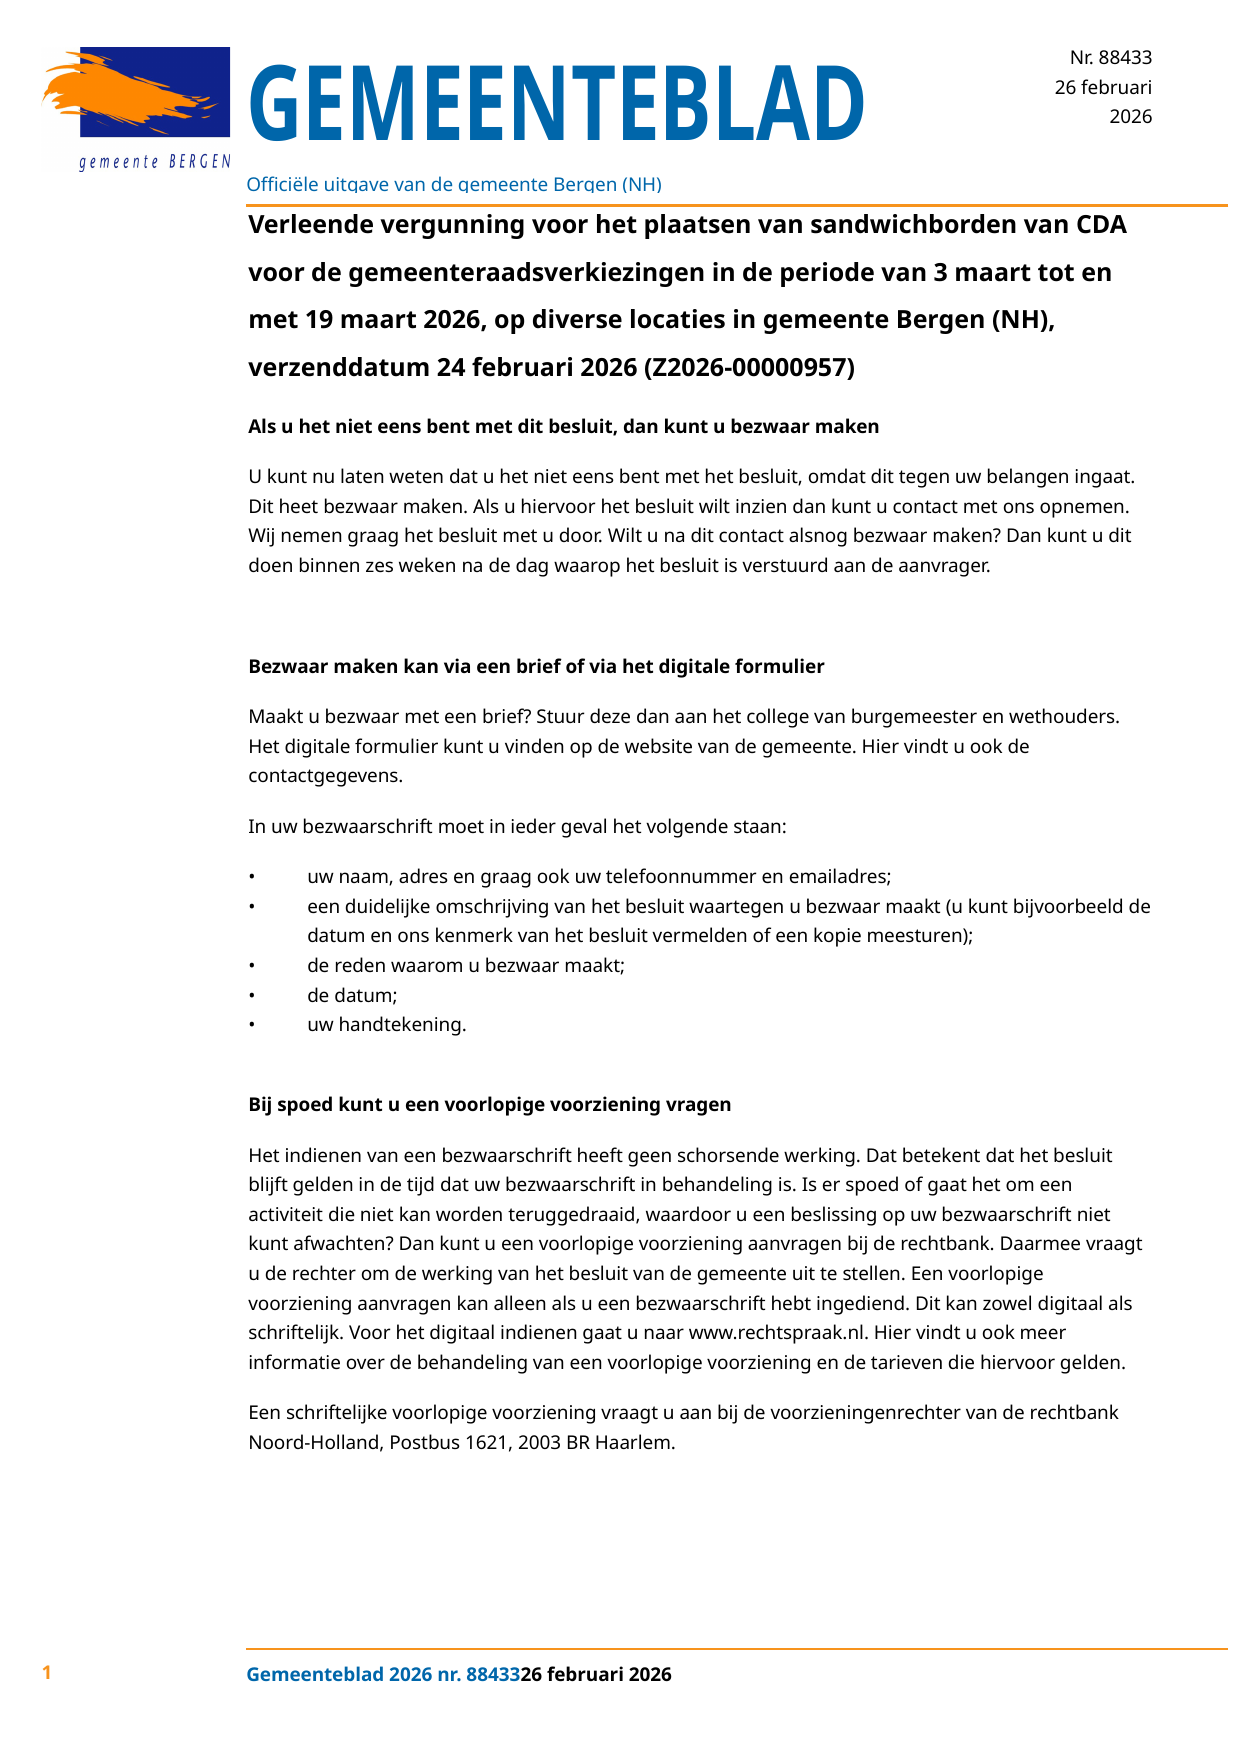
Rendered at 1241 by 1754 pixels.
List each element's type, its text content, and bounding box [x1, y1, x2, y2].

text In uw bezwaarschrift moet in ieder geval het volgende staan: [248, 813, 1152, 839]
text Verleende vergunning voor het plaatsen van sandwichborden van CDA voor de gemeenteraadsverkiezingen in de periode van 3 maart tot en met 19 maart 2026, op diverse locaties in gemeente Bergen (NH), verzenddatum 24 februari 2026 (Z2026-00000957) [248, 207, 1152, 384]
list de datum; [248, 982, 1152, 1008]
text Bezwaar maken kan via een brief of via het digitale formulier [248, 653, 1152, 679]
list een duidelijke omschrijving van het besluit waartegen u bezwaar maakt (u kunt bijvoorbeeld de datum en ons kenmerk van het besluit vermelden of een kopie meesturen); [248, 893, 1152, 948]
picture [41, 47, 231, 172]
text Bij spoed kunt u een voorlopige voorziening vragen [248, 1091, 1152, 1117]
text Het indienen van een bezwaarschrift heeft geen schorsende werking. Dat betekent dat het besluit blijft gelden in de tijd dat uw bezwaarschrift in behandeling is. Is er spoed of gaat het om een activiteit die niet kan worden teruggedraaid, waardoor u een beslissing op uw bezwaarschrift niet kunt afwachten? Dan kunt u een voorlopige voorziening aanvragen bij de rechtbank. Daarmee vraagt u de rechter om de werking van het besluit van de gemeente uit te stellen. Een voorlopige voorziening aanvragen kan alleen als u een bezwaarschrift hebt ingediend. Dit kan zowel digitaal als schriftelijk. Voor het digitaal indienen gaat u naar www.rechtspraak.nl. Hier vindt u ook meer informatie over de behandeling van een voorlopige voorziening en de tarieven die hiervoor gelden. [248, 1142, 1152, 1375]
text Maakt u bezwaar met een brief? Stuur deze dan aan het college van burgemeester en wethouders. Het digitale formulier kunt u vinden op de website van de gemeente. Hier vindt u ook de contactgegevens. [248, 703, 1152, 788]
list de reden waarom u bezwaar maakt; [248, 952, 1152, 978]
list uw handtekening. [248, 1011, 1152, 1037]
text Als u het niet eens bent met dit besluit, dan kunt u bezwaar maken [248, 413, 1152, 439]
text U kunt nu laten weten dat u het niet eens bent met het besluit, omdat dit tegen uw belangen ingaat. Dit heet bezwaar maken. Als u hiervoor het besluit wilt inzien dan kunt u contact met ons opnemen. Wij nemen graag het besluit met u door. Wilt u na dit contact alsnog bezwaar maken? Dan kunt u dit doen binnen zes weken na de dag waarop het besluit is verstuurd aan de aanvrager. [248, 463, 1152, 578]
list uw naam, adres en graag ook uw telefoonnummer en emailadres; [248, 863, 1152, 889]
text Een schriftelijke voorlopige voorziening vraagt u aan bij de voorzieningenrechter van de rechtbank Noord-Holland, Postbus 1621, 2003 BR Haarlem. [248, 1399, 1152, 1455]
